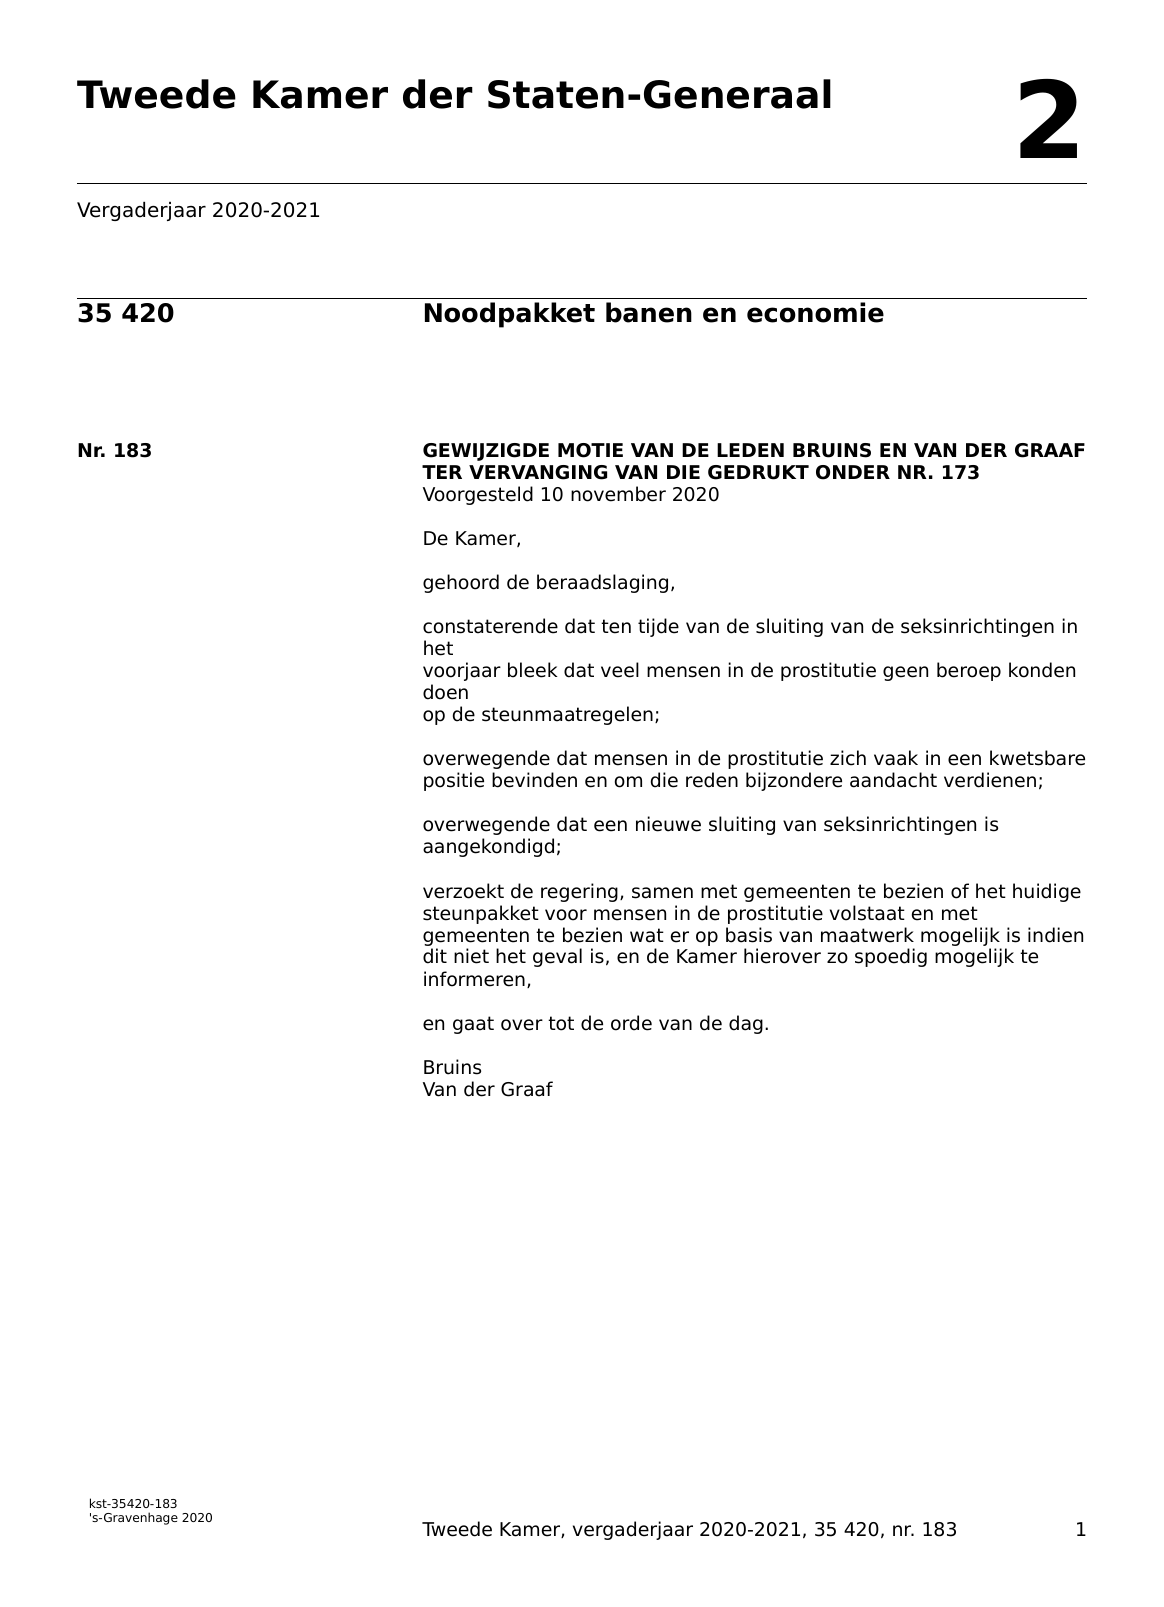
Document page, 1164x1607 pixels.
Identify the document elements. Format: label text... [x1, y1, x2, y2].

table_header Tweede Kamer der Staten-Generaal [77, 59, 886, 183]
text verzoekt de regering, samen met gemeenten te bezien of het huidige steunpakket voor mensen in de prostitutie volstaat en met gemeenten te bezien wat er op basis van maatwerk mogelijk is indien dit niet het geval is, en de Kamer hierover zo spoedig mogelijk te informeren, [422, 881, 1087, 990]
text Van der Graaf [422, 1079, 1087, 1101]
text Bruins [422, 1057, 1087, 1079]
table_cell Vergaderjaar 2020-2021 [77, 184, 1087, 298]
text voorjaar bleek dat veel mensen in de prostitutie geen beroep konden doen [422, 660, 1087, 704]
text op de steunmaatregelen; [422, 704, 1087, 726]
text overwegende dat mensen in de prostitutie zich vaak in een kwetsbare [422, 748, 1087, 770]
subtitle Nr. 183 GEWIJZIGDE MOTIE VAN DE LEDEN BRUINS EN VAN DER GRAAF TER VERVANGING VAN DIE GEDRUKT ONDER NR. 173 [77, 440, 1087, 484]
text en gaat over tot de orde van de dag. [422, 1013, 1087, 1034]
text gehoord de beraadslaging, [422, 572, 1087, 594]
text constaterende dat ten tijde van de sluiting van de seksinrichtingen in het [422, 616, 1087, 660]
text 's-Gravenhage 2020 [88, 1511, 323, 1525]
text Voorgesteld 10 november 2020 [422, 484, 1087, 506]
text positie bevinden en om die reden bijzondere aandacht verdienen; [422, 770, 1087, 792]
text kst-35420-183 [88, 1497, 323, 1511]
text De Kamer, [422, 528, 1087, 550]
table_header 2 [886, 59, 1087, 183]
subtitle 35 420 Noodpakket banen en economie [77, 299, 1087, 329]
text overwegende dat een nieuwe sluiting van seksinrichtingen is aangekondigd; [422, 814, 1087, 858]
